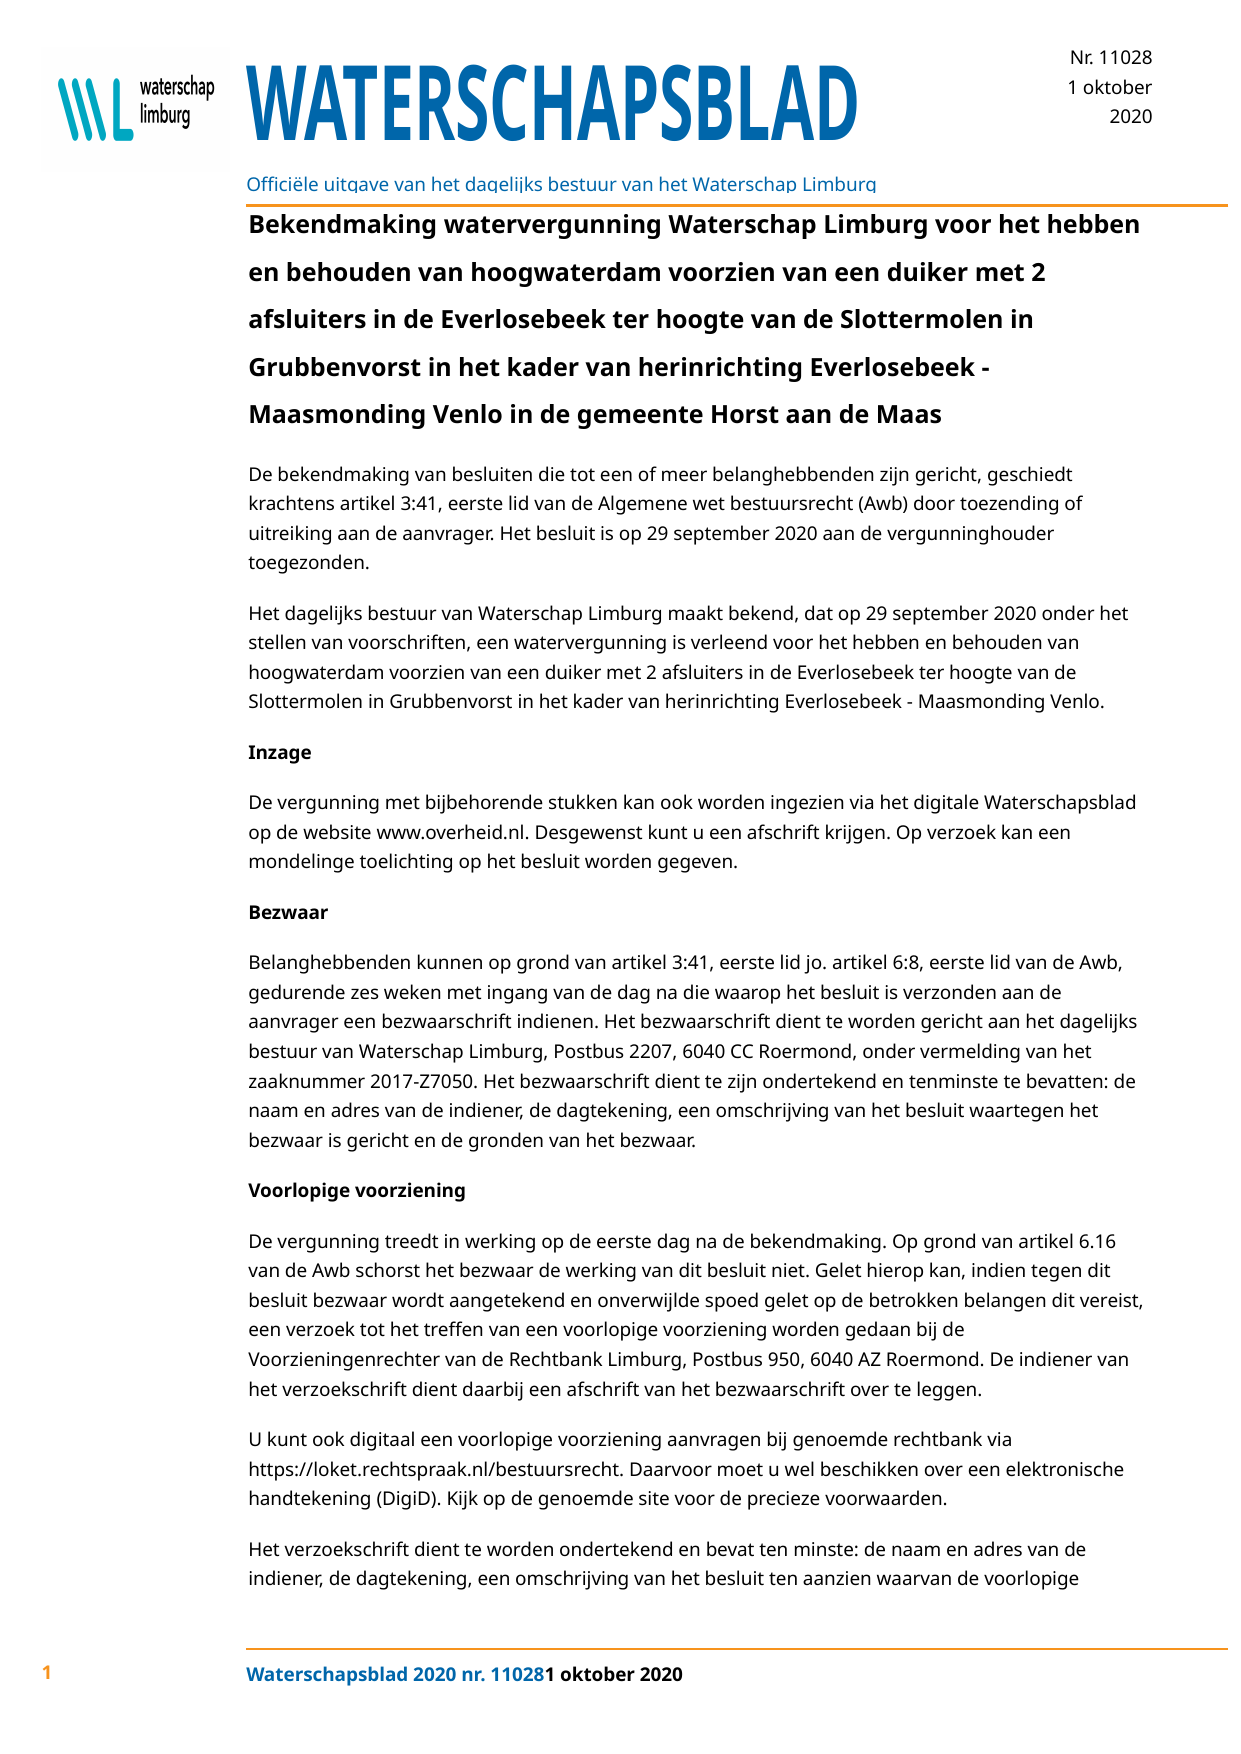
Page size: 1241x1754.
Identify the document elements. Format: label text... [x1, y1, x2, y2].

text De bekendmaking van besluiten die tot een of meer belanghebbenden zijn gericht, geschiedt krachtens artikel 3:41, eerste lid van de Algemene wet bestuursrecht (Awb) door toezending of uitreiking aan de aanvrager. Het besluit is op 29 september 2020 aan de vergunninghouder toegezonden. [248, 461, 1152, 575]
text De vergunning treedt in werking op de eerste dag na de bekendmaking. Op grond van artikel 6.16 van de Awb schorst het bezwaar de werking van dit besluit niet. Gelet hierop kan, indien tegen dit besluit bezwaar wordt aangetekend en onverwijlde spoed gelet op de betrokken belangen dit vereist, een verzoek tot het treffen van een voorlopige voorziening worden gedaan bij de Voorzieningenrechter van de Rechtbank Limburg, Postbus 950, 6040 AZ Roermond. De indiener van het verzoekschrift dient daarbij een afschrift van het bezwaarschrift over te leggen. [248, 1228, 1152, 1401]
text U kunt ook digitaal een voorlopige voorziening aanvragen bij genoemde rechtbank via https://loket.rechtspraak.nl/bestuursrecht. Daarvoor moet u wel beschikken over een elektronische handtekening (DigiD). Kijk op de genoemde site voor de precieze voorwaarden. [248, 1426, 1152, 1511]
text Het dagelijks bestuur van Waterschap Limburg maakt bekend, dat op 29 september 2020 onder het stellen van voorschriften, een watervergunning is verleend voor het hebben en behouden van hoogwaterdam voorzien van een duiker met 2 afsluiters in de Everlosebeek ter hoogte van de Slottermolen in Grubbenvorst in het kader van herinrichting Everlosebeek - Maasmonding Venlo. [248, 600, 1152, 714]
text Voorlopige voorziening [248, 1177, 1152, 1203]
text Bezwaar [248, 899, 1152, 925]
text De vergunning met bijbehorende stukken kan ook worden ingezien via het digitale Waterschapsblad op de website www.overheid.nl. Desgewenst kunt u een afschrift krijgen. Op verzoek kan een mondelinge toelichting op het besluit worden gegeven. [248, 789, 1152, 874]
picture [41, 47, 231, 172]
text Het verzoekschrift dient te worden ondertekend en bevat ten minste: de naam en adres van de indiener, de dagtekening, een omschrijving van het besluit ten aanzien waarvan de voorlopige [248, 1536, 1152, 1591]
text Bekendmaking watervergunning Waterschap Limburg voor het hebben en behouden van hoogwaterdam voorzien van een duiker met 2 afsluiters in de Everlosebeek ter hoogte van de Slottermolen in Grubbenvorst in het kader van herinrichting Everlosebeek - Maasmonding Venlo in de gemeente Horst aan de Maas [248, 207, 1152, 431]
text Inzage [248, 739, 1152, 765]
text Belanghebbenden kunnen op grond van artikel 3:41, eerste lid jo. artikel 6:8, eerste lid van de Awb, gedurende zes weken met ingang van de dag na die waarop het besluit is verzonden aan de aanvrager een bezwaarschrift indienen. Het bezwaarschrift dient te worden gericht aan het dagelijks bestuur van Waterschap Limburg, Postbus 2207, 6040 CC Roermond, onder vermelding van het zaaknummer 2017-Z7050. Het bezwaarschrift dient te zijn ondertekend en tenminste te bevatten: de naam en adres van de indiener, de dagtekening, een omschrijving van het besluit waartegen het bezwaar is gericht en de gronden van het bezwaar. [248, 949, 1152, 1153]
